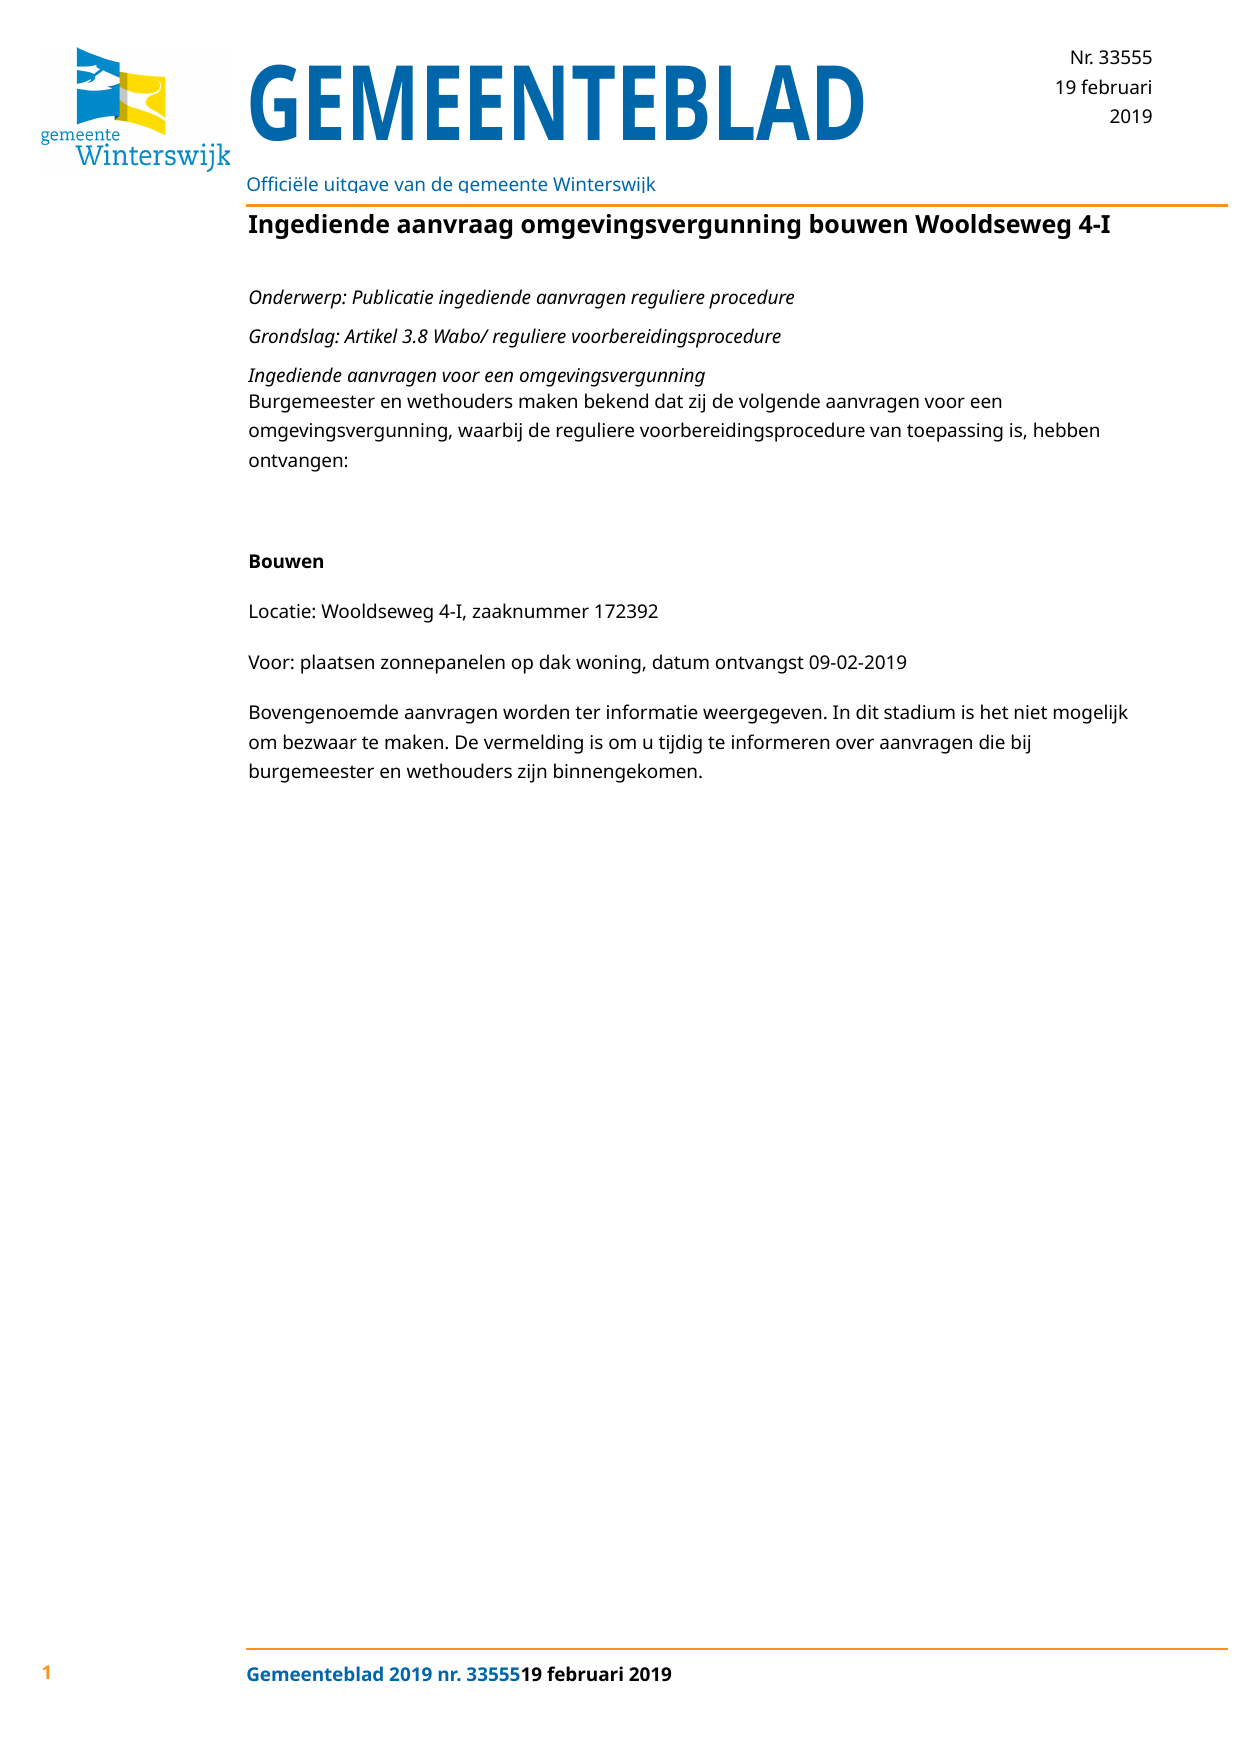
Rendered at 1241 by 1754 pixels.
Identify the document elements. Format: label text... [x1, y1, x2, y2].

text Voor: plaatsen zonnepanelen op dak woning, datum ontvangst 09-02-2019 [248, 649, 1152, 675]
text Bovengenoemde aanvragen worden ter informatie weergegeven. In dit stadium is het niet mogelijk om bezwaar te maken. De vermelding is om u tijdig te informeren over aanvragen die bij burgemeester en wethouders zijn binnengekomen. [248, 699, 1152, 784]
picture [225, 153, 231, 162]
picture [41, 47, 231, 172]
text Locatie: Wooldseweg 4-I, zaaknummer 172392 [248, 598, 1152, 624]
text Bouwen [248, 548, 1152, 574]
text Burgemeester en wethouders maken bekend dat zij de volgende aanvragen voor een omgevingsvergunning, waarbij de reguliere voorbereidingsprocedure van toepassing is, hebben ontvangen: [248, 388, 1152, 473]
text Ingediende aanvraag omgevingsvergunning bouwen Wooldseweg 4-I [248, 207, 1152, 241]
text Grondslag: Artikel 3.8 Wabo/ reguliere voorbereidingsprocedure [248, 323, 1152, 349]
text Ingediende aanvragen voor een omgevingsvergunning [248, 362, 1152, 388]
text Onderwerp: Publicatie ingediende aanvragen reguliere procedure [248, 284, 1152, 309]
